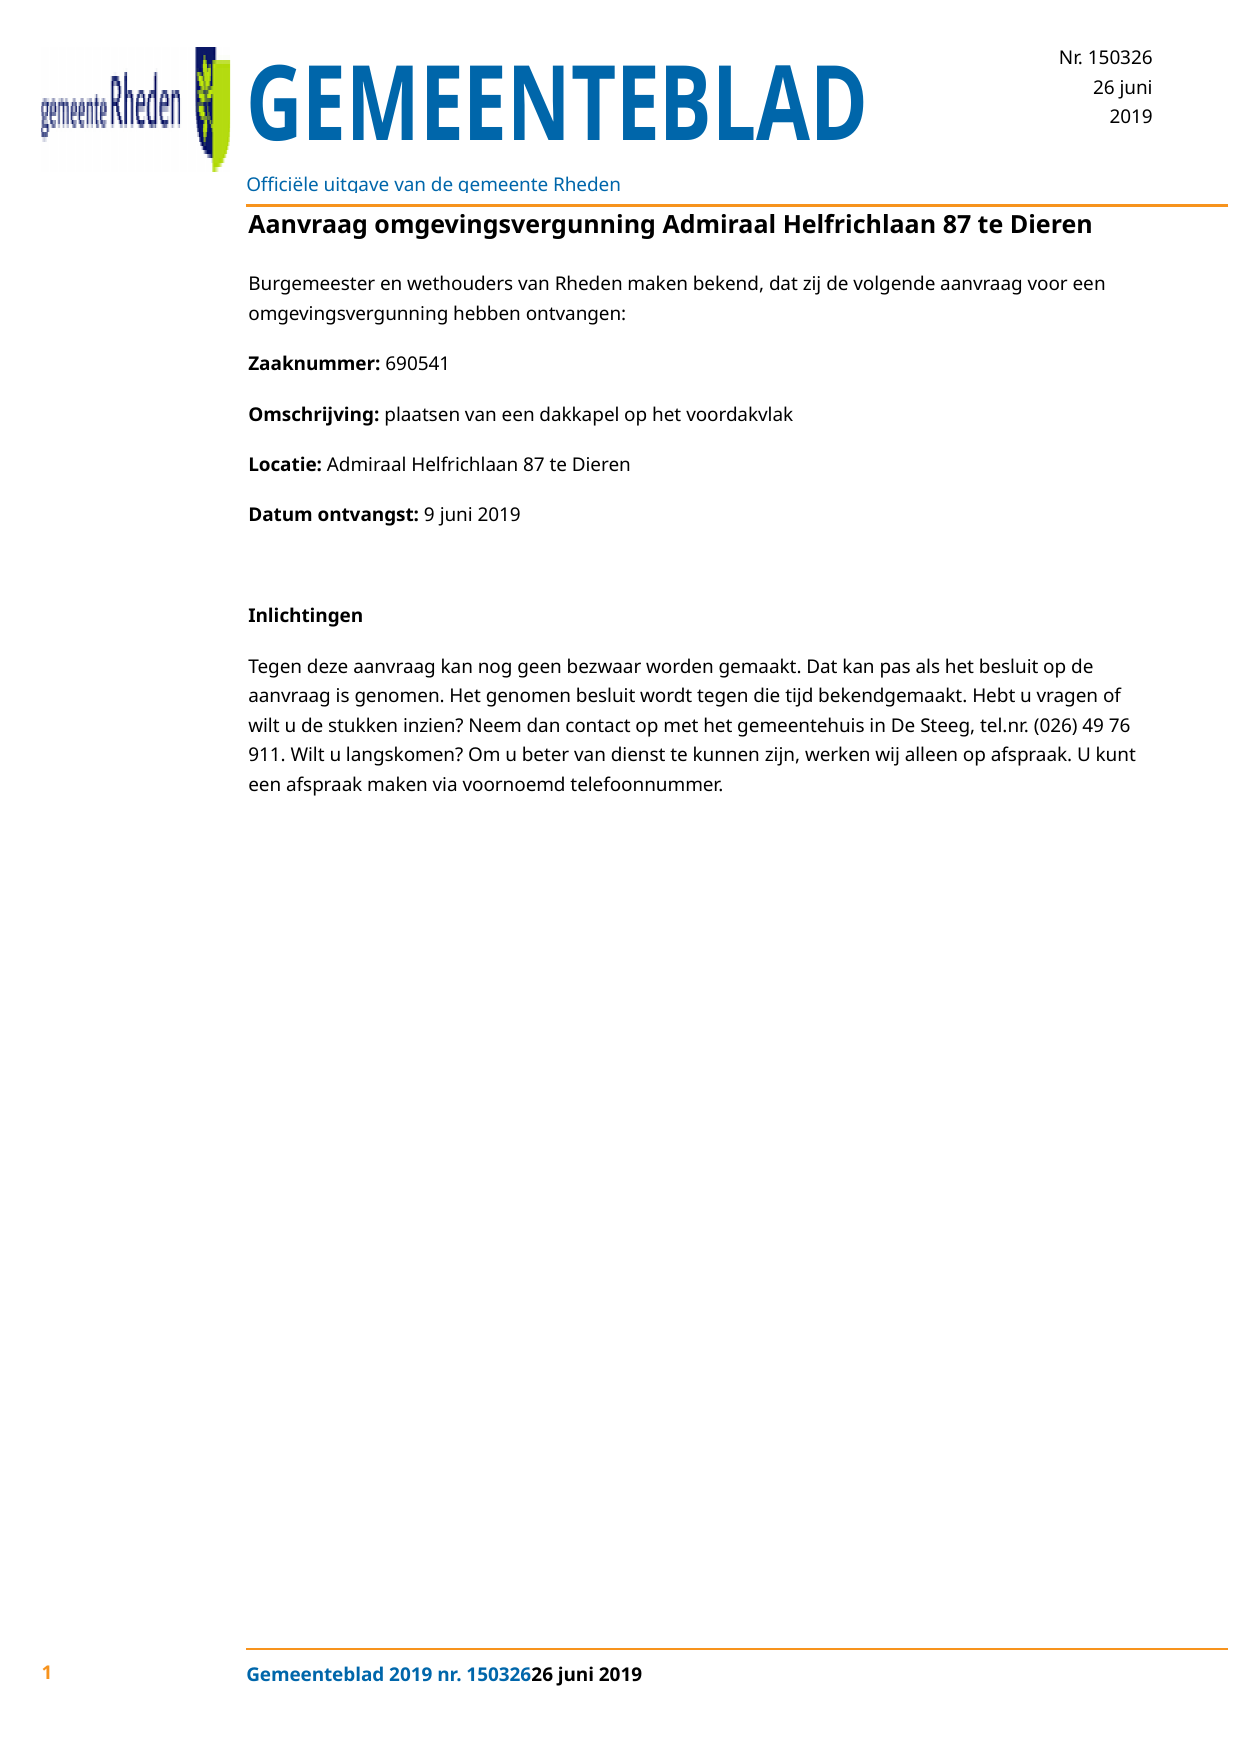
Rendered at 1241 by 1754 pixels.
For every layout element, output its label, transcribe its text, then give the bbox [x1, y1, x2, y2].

picture [41, 47, 231, 172]
text Locatie: Admiraal Helfrichlaan 87 te Dieren [248, 451, 1152, 477]
text Zaaknummer: 690541 [248, 350, 1152, 376]
text Datum ontvangst: 9 juni 2019 [248, 502, 1152, 527]
text Aanvraag omgevingsvergunning Admiraal Helfrichlaan 87 te Dieren [248, 207, 1152, 241]
text Omschrijving: plaatsen van een dakkapel op het voordakvlak [248, 401, 1152, 426]
text Burgemeester en wethouders van Rheden maken bekend, dat zij de volgende aanvraag voor een omgevingsvergunning hebben ontvangen: [248, 270, 1152, 326]
text Inlichtingen [248, 602, 1152, 628]
text Tegen deze aanvraag kan nog geen bezwaar worden gemaakt. Dat kan pas als het besluit op de aanvraag is genomen. Het genomen besluit wordt tegen die tijd bekendgemaakt. Hebt u vragen of wilt u de stukken inzien? Neem dan contact op met het gemeentehuis in De Steeg, tel.nr. (026) 49 76 911. Wilt u langskomen? Om u beter van dienst te kunnen zijn, werken wij alleen op afspraak. U kunt een afspraak maken via voornoemd telefoonnummer. [248, 653, 1152, 797]
